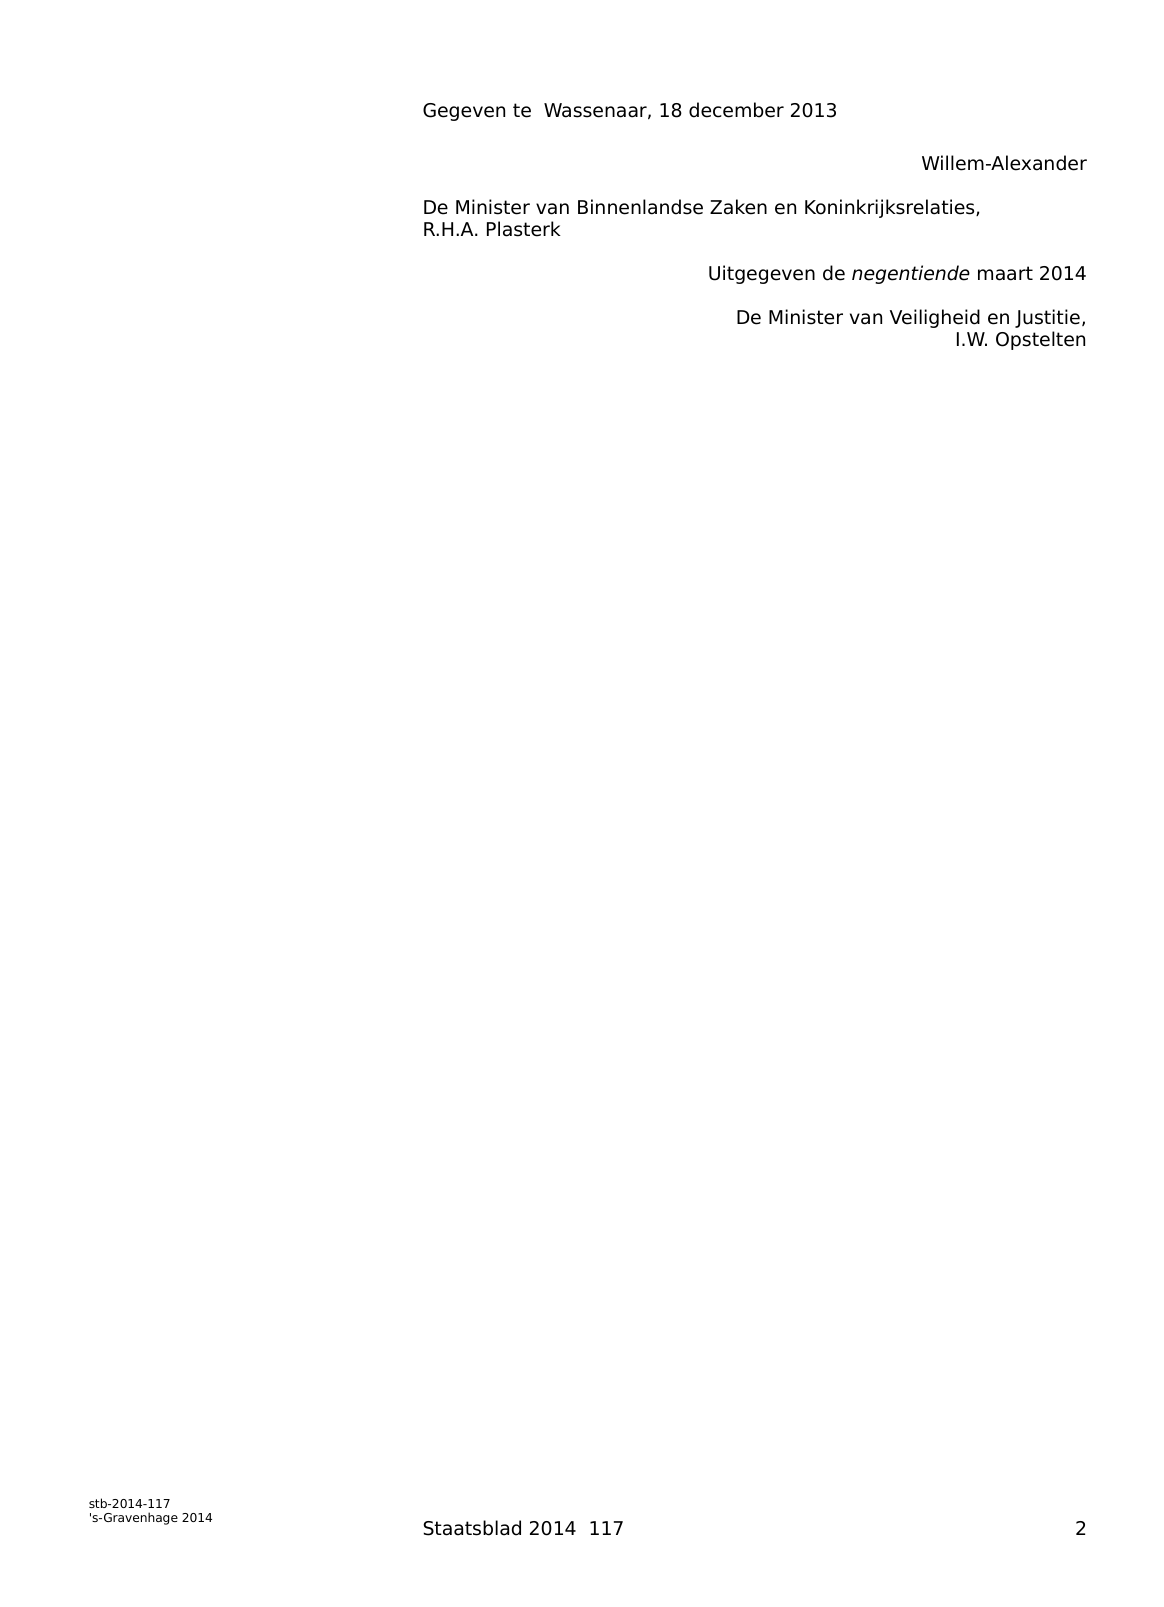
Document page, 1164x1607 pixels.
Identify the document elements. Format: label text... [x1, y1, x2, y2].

text Gegeven te Wassenaar, 18 december 2013 [422, 100, 1087, 122]
text stb-2014-117 [88, 1497, 323, 1511]
text Uitgegeven de negentiende maart 2014 [422, 263, 1087, 285]
text De Minister van Binnenlandse Zaken en Koninkrijksrelaties, R.H.A. Plasterk [422, 197, 1087, 241]
text 's-Gravenhage 2014 [88, 1511, 323, 1525]
text Willem-Alexander [422, 152, 1087, 174]
text De Minister van Veiligheid en Justitie, I.W. Opstelten [422, 307, 1087, 351]
